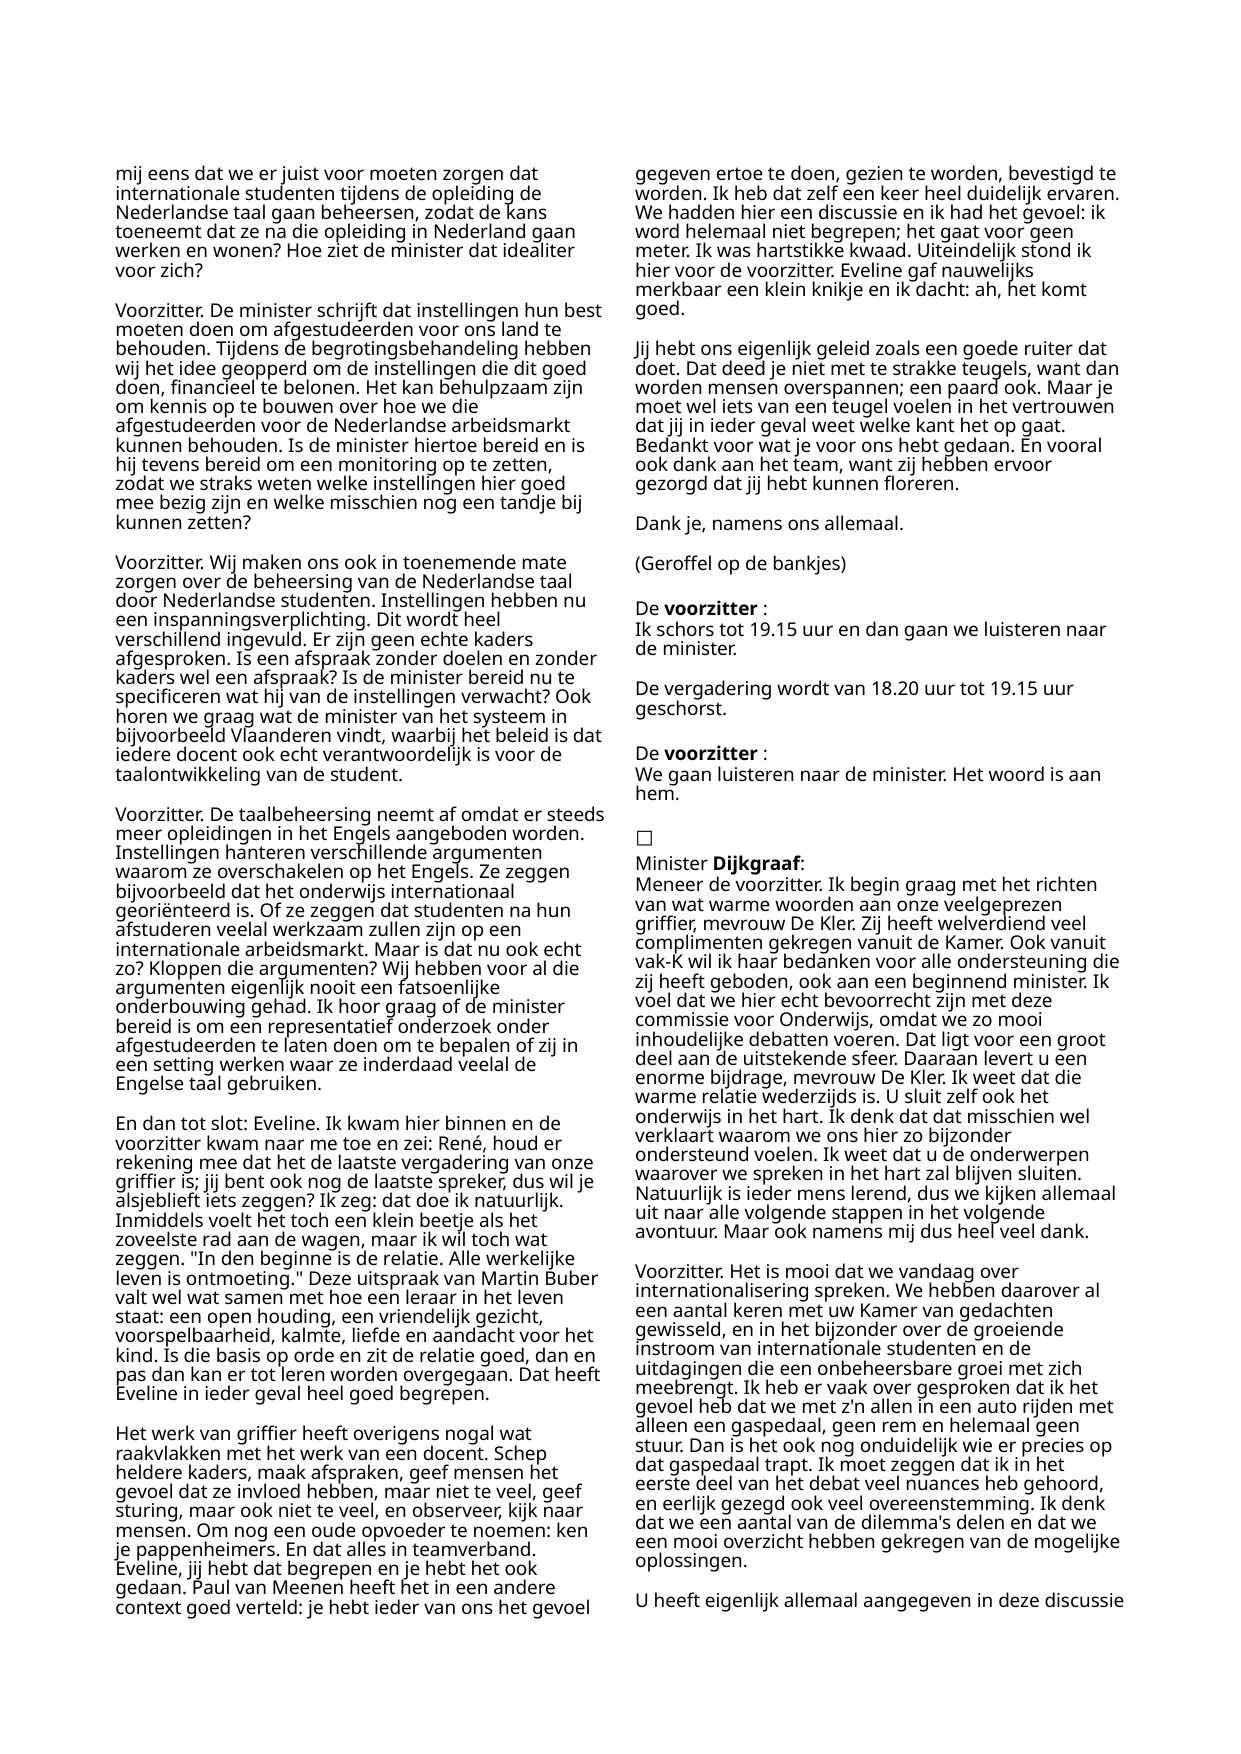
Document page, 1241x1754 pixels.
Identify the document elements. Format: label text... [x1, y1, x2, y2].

text gegeven ertoe te doen, gezien te worden, bevestigd te worden. Ik heb dat zelf een keer heel duidelijk ervaren. We hadden hier een discussie en ik had het gevoel: ik word helemaal niet begrepen; het gaat voor geen meter. Ik was hartstikke kwaad. Uiteindelijk stond ik hier voor de voorzitter. Eveline gaf nauwelijks merkbaar een klein knikje en ik dacht: ah, het komt goed. [635, 165, 1125, 319]
text Meneer de voorzitter. Ik begin graag met het richten van wat warme woorden aan onze veelgeprezen griffier, mevrouw De Kler. Zij heeft welverdiend veel complimenten gekregen vanuit de Kamer. Ook vanuit vak-K wil ik haar bedanken voor alle ondersteuning die zij heeft geboden, ook aan een beginnend minister. Ik voel dat we hier echt bevoorrecht zijn met deze commissie voor Onderwijs, omdat we zo mooi inhoudelijke debatten voeren. Dat ligt voor een groot deel aan de uitstekende sfeer. Daaraan levert u een enorme bijdrage, mevrouw De Kler. Ik weet dat die warme relatie wederzijds is. U sluit zelf ook het onderwijs in het hart. Ik denk dat dat misschien wel verklaart waarom we ons hier zo bijzonder ondersteund voelen. Ik weet dat u de onderwerpen waarover we spreken in het hart zal blijven sluiten. Natuurlijk is ieder mens lerend, dus we kijken allemaal uit naar alle volgende stappen in het volgende avontuur. Maar ook namens mij dus heel veel dank. [635, 876, 1125, 1242]
text Jij hebt ons eigenlijk geleid zoals een goede ruiter dat doet. Dat deed je niet met te strakke teugels, want dan worden mensen overspannen; een paard ook. Maar je moet wel iets van een teugel voelen in het vertrouwen dat jij in ieder geval weet welke kant het op gaat. Bedankt voor wat je voor ons hebt gedaan. En vooral ook dank aan het team, want zij hebben ervoor gezorgd dat jij hebt kunnen floreren. [635, 340, 1125, 494]
text Minister Dijkgraaf: [635, 851, 1125, 876]
text En dan tot slot: Eveline. Ik kwam hier binnen en de voorzitter kwam naar me toe en zei: René, houd er rekening mee dat het de laatste vergadering van onze griffier is; jij bent ook nog de laatste spreker, dus wil je alsjeblieft iets zeggen? Ik zeg: dat doe ik natuurlijk. Inmiddels voelt het toch een klein beetje als het zoveelste rad aan de wagen, maar ik wil toch wat zeggen. "In den beginne is de relatie. Alle werkelijke leven is ontmoeting." Deze uitspraak van Martin Buber valt wel wat samen met hoe een leraar in het leven staat: een open houding, een vriendelijk gezicht, voorspelbaarheid, kalmte, liefde en aandacht voor het kind. Is die basis op orde en zit de relatie goed, dan en pas dan kan er tot leren worden overgegaan. Dat heeft Eveline in ieder geval heel goed begrepen. [115, 1115, 605, 1404]
text Het werk van griffier heeft overigens nogal wat raakvlakken met het werk van een docent. Schep heldere kaders, maak afspraken, geef mensen het gevoel dat ze invloed hebben, maar niet te veel, geef sturing, maar ook niet te veel, en observeer, kijk naar mensen. Om nog een oude opvoeder te noemen: ken je pappenheimers. En dat alles in teamverband. Eveline, jij hebt dat begrepen en je hebt het ook gedaan. Paul van Meenen heeft het in een andere context goed verteld: je hebt ieder van ons het gevoel [115, 1425, 605, 1618]
text Voorzitter. Wij maken ons ook in toenemende mate zorgen over de beheersing van de Nederlandse taal door Nederlandse studenten. Instellingen hebben nu een inspanningsverplichting. Dit wordt heel verschillend ingevuld. Er zijn geen echte kaders afgesproken. Is een afspraak zonder doelen en zonder kaders wel een afspraak? Is de minister bereid nu te specificeren wat hij van de instellingen verwacht? Ook horen we graag wat de minister van het systeem in bijvoorbeeld Vlaanderen vindt, waarbij het beleid is dat iedere docent ook echt verantwoordelijk is voor de taalontwikkeling van de student. [115, 554, 605, 785]
text U heeft eigenlijk allemaal aangegeven in deze discussie [635, 1592, 1125, 1612]
text Voorzitter. De taalbeheersing neemt af omdat er steeds meer opleidingen in het Engels aangeboden worden. Instellingen hanteren verschillende argumenten waarom ze overschakelen op het Engels. Ze zeggen bijvoorbeeld dat het onderwijs internationaal georiënteerd is. Of ze zeggen dat studenten na hun afstuderen veelal werkzaam zullen zijn op een internationale arbeidsmarkt. Maar is dat nu ook echt zo? Kloppen die argumenten? Wij hebben voor al die argumenten eigenlijk nooit een fatsoenlijke onderbouwing gehad. Ik hoor graag of de minister bereid is om een representatief onderzoek onder afgestudeerden te laten doen om te bepalen of zij in een setting werken waar ze inderdaad veelal de Engelse taal gebruiken. [115, 806, 605, 1095]
text De voorzitter : [635, 740, 1125, 766]
text De vergadering wordt van 18.20 uur tot 19.15 uur geschorst. [635, 680, 1125, 719]
text (Geroffel op de bankjes) [635, 555, 1125, 574]
text We gaan luisteren naar de minister. Het woord is aan hem. [635, 766, 1125, 804]
text De voorzitter : [635, 595, 1125, 621]
text Voorzitter. Het is mooi dat we vandaag over internationalisering spreken. We hebben daarover al een aantal keren met uw Kamer van gedachten gewisseld, en in het bijzonder over de groeiende instroom van internationale studenten en de uitdagingen die een onbeheersbare groei met zich meebrengt. Ik heb er vaak over gesproken dat ik het gevoel heb dat we met z'n allen in een auto rijden met alleen een gaspedaal, geen rem en helemaal geen stuur. Dan is het ook nog onduidelijk wie er precies op dat gaspedaal trapt. Ik moet zeggen dat ik in het eerste deel van het debat veel nuances heb gehoord, en eerlijk gezegd ook veel overeenstemming. Ik denk dat we een aantal van de dilemma's delen en dat we een mooi overzicht hebben gekregen van de mogelijke oplossingen. [635, 1263, 1125, 1572]
text Voorzitter. De minister schrijft dat instellingen hun best moeten doen om afgestudeerden voor ons land te behouden. Tijdens de begrotingsbehandeling hebben wij het idee geopperd om de instellingen die dit goed doen, financieel te belonen. Het kan behulpzaam zijn om kennis op te bouwen over hoe we die afgestudeerden voor de Nederlandse arbeidsmarkt kunnen behouden. Is de minister hiertoe bereid en is hij tevens bereid om een monitoring op te zetten, zodat we straks weten welke instellingen hier goed mee bezig zijn en welke misschien nog een tandje bij kunnen zetten? [115, 302, 605, 533]
text Dank je, namens ons allemaal. [635, 515, 1125, 534]
text Ik schors tot 19.15 uur en dan gaan we luisteren naar de minister. [635, 621, 1125, 659]
text ⬜ [635, 825, 1125, 851]
text mij eens dat we er juist voor moeten zorgen dat internationale studenten tijdens de opleiding de Nederlandse taal gaan beheersen, zodat de kans toeneemt dat ze na die opleiding in Nederland gaan werken en wonen? Hoe ziet de minister dat idealiter voor zich? [115, 165, 605, 281]
